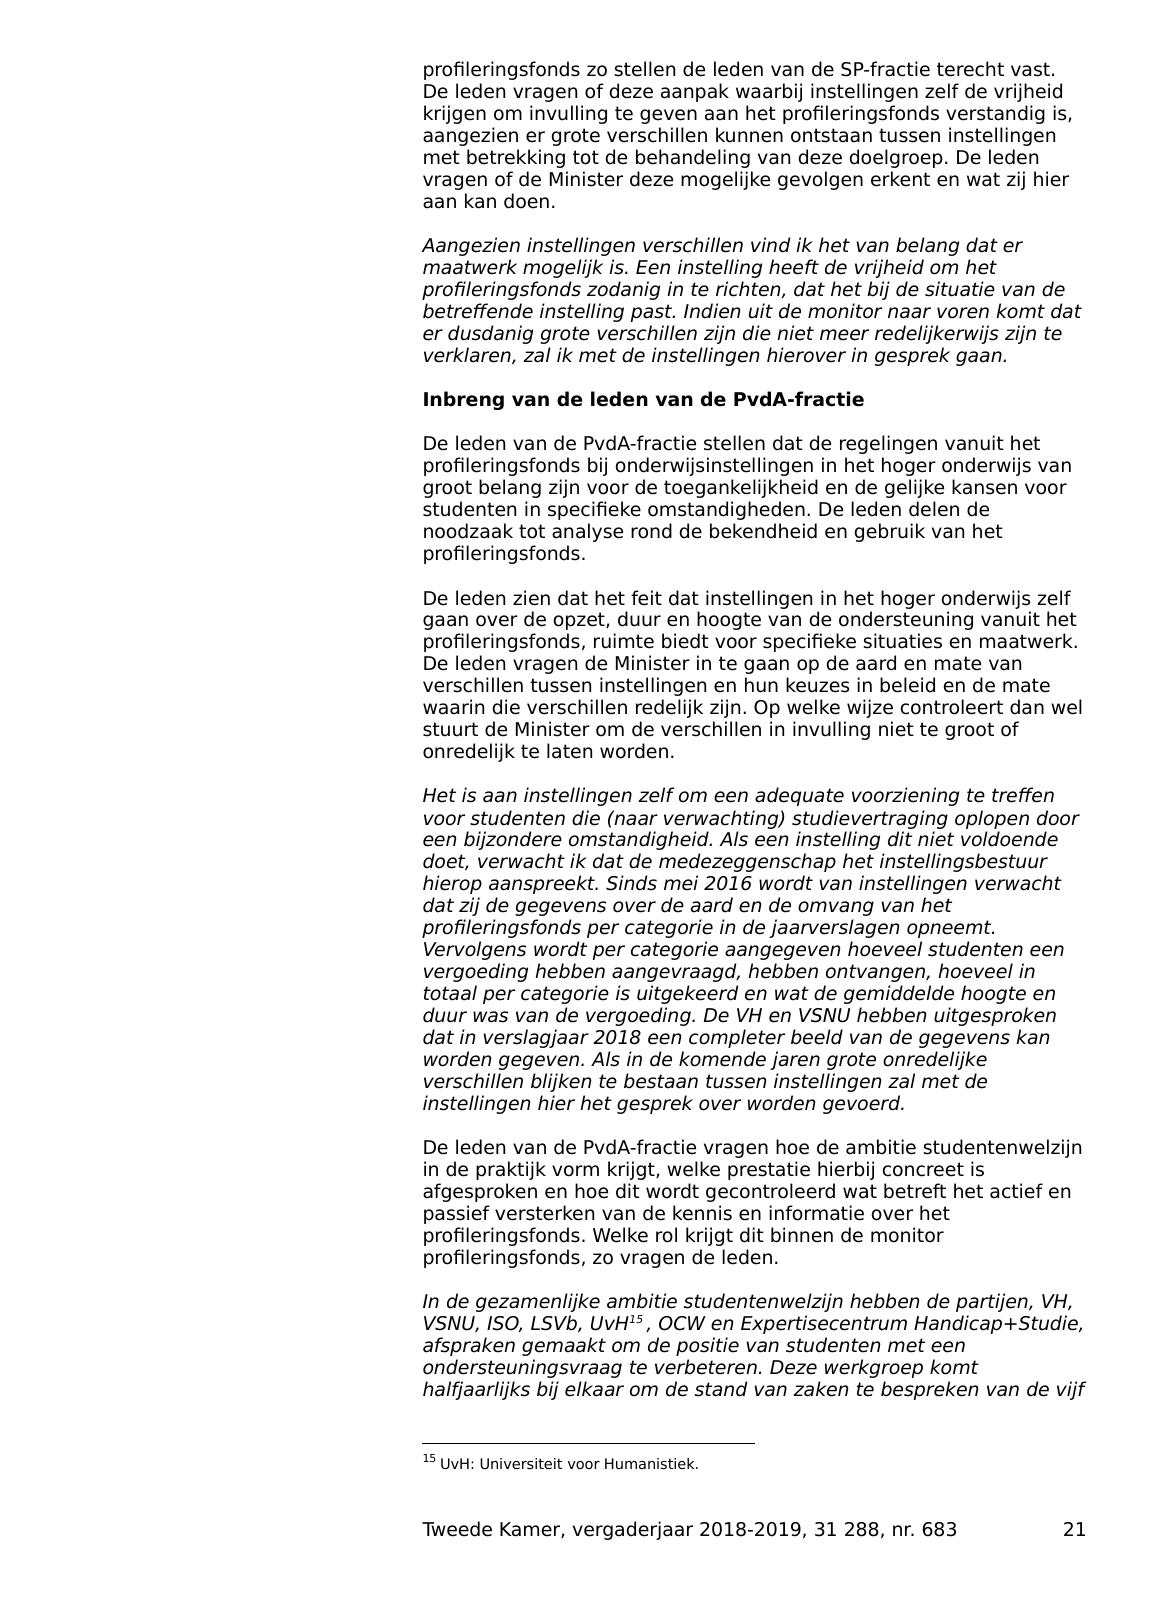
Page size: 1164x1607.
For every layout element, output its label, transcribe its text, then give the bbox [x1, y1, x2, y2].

subtitle Inbreng van de leden van de PvdA-fractie [422, 389, 1087, 411]
text Aangezien instellingen verschillen vind ik het van belang dat er maatwerk mogelijk is. Een instelling heeft de vrijheid om het profileringsfonds zodanig in te richten, dat het bij de situatie van de betreffende instelling past. Indien uit de monitor naar voren komt dat er dusdanig grote verschillen zijn die niet meer redelijkerwijs zijn te verklaren, zal ik met de instellingen hierover in gesprek gaan. [422, 235, 1087, 367]
text profileringsfonds zo stellen de leden van de SP-fractie terecht vast. De leden vragen of deze aanpak waarbij instellingen zelf de vrijheid krijgen om invulling te geven aan het profileringsfonds verstandig is, aangezien er grote verschillen kunnen ontstaan tussen instellingen met betrekking tot de behandeling van deze doelgroep. De leden vragen of de Minister deze mogelijke gevolgen erkent en wat zij hier aan kan doen. [422, 59, 1087, 213]
text In de gezamenlijke ambitie studentenwelzijn hebben de partijen, VH, VSNU, ISO, LSVb, UvH, OCW en Expertisecentrum Handicap+Studie, afspraken gemaakt om de positie van studenten met een ondersteuningsvraag te verbeteren. Deze werkgroep komt halfjaarlijks bij elkaar om de stand van zaken te bespreken van de vijf [422, 1291, 1087, 1401]
text UvH: Universiteit voor Humanistiek. [422, 1452, 1087, 1474]
text Het is aan instellingen zelf om een adequate voorziening te treffen voor studenten die (naar verwachting) studievertraging oplopen door een bijzondere omstandigheid. Als een instelling dit niet voldoende doet, verwacht ik dat de medezeggenschap het instellingsbestuur hierop aanspreekt. Sinds mei 2016 wordt van instellingen verwacht dat zij de gegevens over de aard en de omvang van het profileringsfonds per categorie in de jaarverslagen opneemt. Vervolgens wordt per categorie aangegeven hoeveel studenten een vergoeding hebben aangevraagd, hebben ontvangen, hoeveel in totaal per categorie is uitgekeerd en wat de gemiddelde hoogte en duur was van de vergoeding. De VH en VSNU hebben uitgesproken dat in verslagjaar 2018 een completer beeld van de gegevens kan worden gegeven. Als in de komende jaren grote onredelijke verschillen blijken te bestaan tussen instellingen zal met de instellingen hier het gesprek over worden gevoerd. [422, 785, 1087, 1115]
text De leden van de PvdA-fractie stellen dat de regelingen vanuit het profileringsfonds bij onderwijsinstellingen in het hoger onderwijs van groot belang zijn voor de toegankelijkheid en de gelijke kansen voor studenten in specifieke omstandigheden. De leden delen de noodzaak tot analyse rond de bekendheid en gebruik van het profileringsfonds. [422, 433, 1087, 565]
text De leden van de PvdA-fractie vragen hoe de ambitie studentenwelzijn in de praktijk vorm krijgt, welke prestatie hierbij concreet is afgesproken en hoe dit wordt gecontroleerd wat betreft het actief en passief versterken van de kennis en informatie over het profileringsfonds. Welke rol krijgt dit binnen de monitor profileringsfonds, zo vragen de leden. [422, 1137, 1087, 1269]
text De leden zien dat het feit dat instellingen in het hoger onderwijs zelf gaan over de opzet, duur en hoogte van de ondersteuning vanuit het profileringsfonds, ruimte biedt voor specifieke situaties en maatwerk. De leden vragen de Minister in te gaan op de aard en mate van verschillen tussen instellingen en hun keuzes in beleid en de mate waarin die verschillen redelijk zijn. Op welke wijze controleert dan wel stuurt de Minister om de verschillen in invulling niet te groot of onredelijk te laten worden. [422, 587, 1087, 763]
